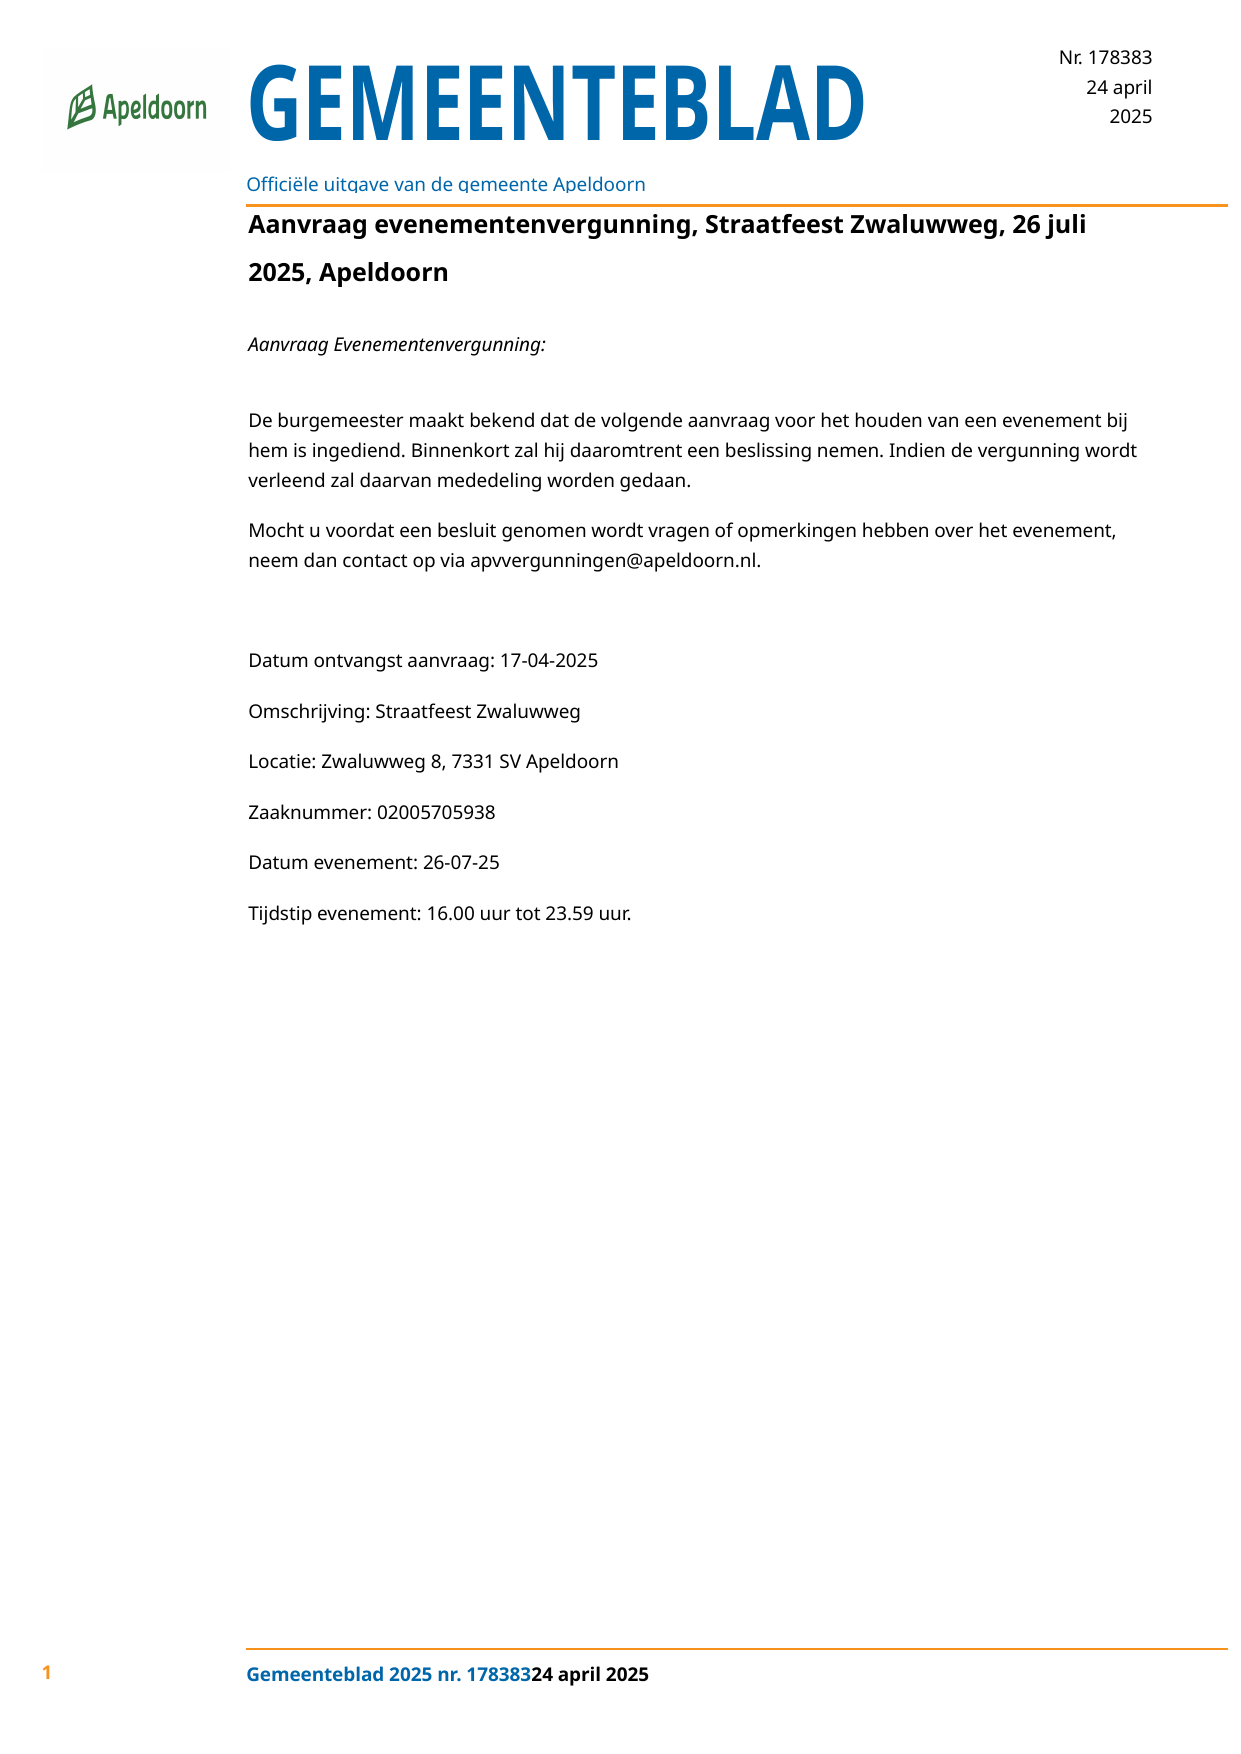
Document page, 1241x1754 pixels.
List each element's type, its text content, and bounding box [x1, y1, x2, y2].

text Omschrijving: Straatfeest Zwaluwweg [248, 698, 1152, 724]
text De burgemeester maakt bekend dat de volgende aanvraag voor het houden van een evenement bij hem is ingediend. Binnenkort zal hij daaromtrent een beslissing nemen. Indien de vergunning wordt verleend zal daarvan mededeling worden gedaan. [248, 408, 1152, 492]
text Datum ontvangst aanvraag: 17-04-2025 [248, 648, 1152, 673]
picture [41, 47, 231, 172]
text Locatie: Zwaluwweg 8, 7331 SV Apeldoorn [248, 748, 1152, 774]
text Aanvraag evenementenvergunning, Straatfeest Zwaluwweg, 26 juli 2025, Apeldoorn [248, 207, 1152, 288]
text Tijdstip evenement: 16.00 uur tot 23.59 uur. [248, 900, 1152, 925]
text Mocht u voordat een besluit genomen wordt vragen of opmerkingen hebben over het evenement, neem dan contact op via apvvergunningen@apeldoorn.nl. [248, 517, 1152, 572]
text Datum evenement: 26-07-25 [248, 849, 1152, 875]
text Aanvraag Evenementenvergunning: [248, 331, 1152, 357]
text Zaaknummer: 02005705938 [248, 799, 1152, 824]
